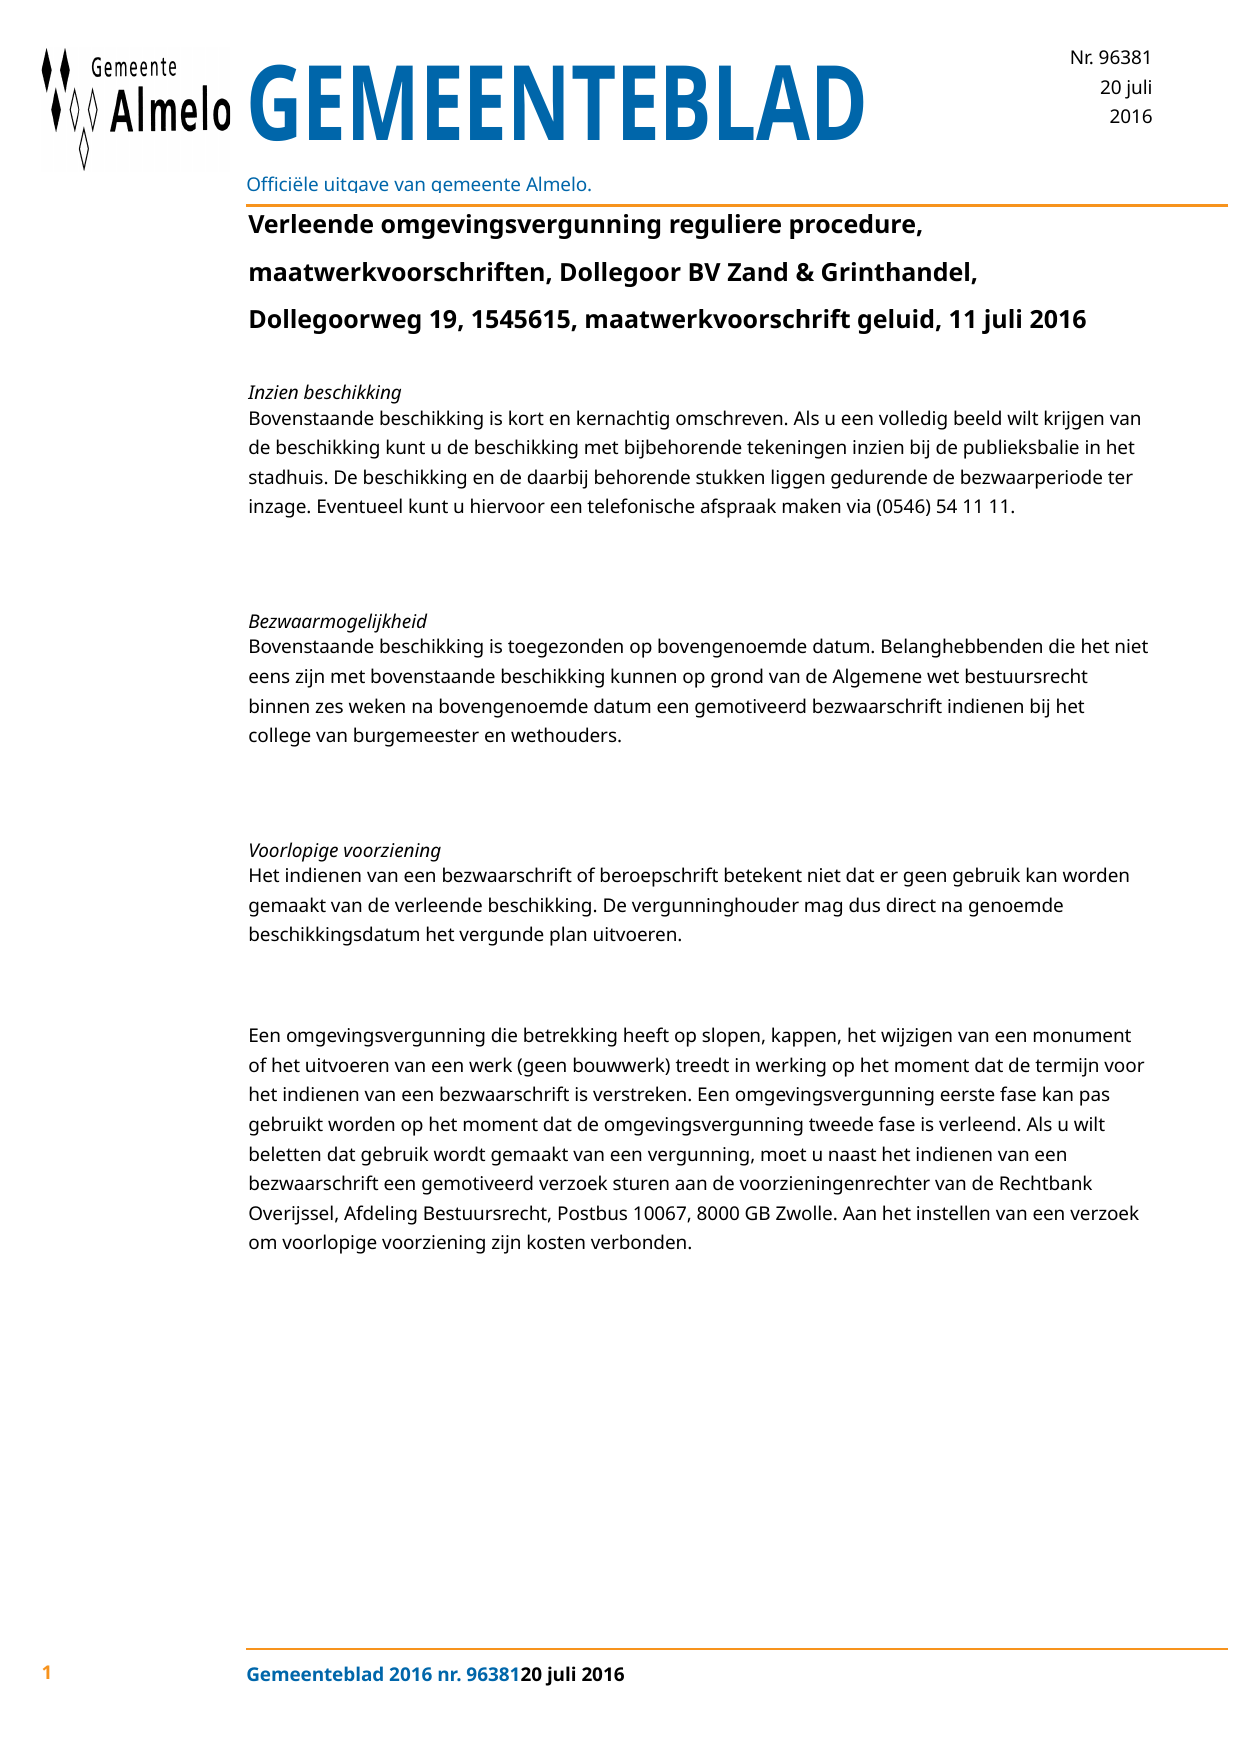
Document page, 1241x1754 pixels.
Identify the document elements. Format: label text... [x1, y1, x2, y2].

picture [41, 47, 231, 172]
text Verleende omgevingsvergunning reguliere procedure, maatwerkvoorschriften, Dollegoor BV Zand & Grinthandel, Dollegoorweg 19, 1545615, maatwerkvoorschrift geluid, 11 juli 2016 [248, 207, 1152, 336]
text Het indienen van een bezwaarschrift of beroepschrift betekent niet dat er geen gebruik kan worden gemaakt van de verleende beschikking. De vergunninghouder mag dus direct na genoemde beschikkingsdatum het vergunde plan uitvoeren. [248, 862, 1152, 947]
text Een omgevingsvergunning die betrekking heeft op slopen, kappen, het wijzigen van een monument of het uitvoeren van een werk (geen bouwwerk) treedt in werking op het moment dat de termijn voor het indienen van een bezwaarschrift is verstreken. Een omgevingsvergunning eerste fase kan pas gebruikt worden op het moment dat de omgevingsvergunning tweede fase is verleend. Als u wilt beletten dat gebruik wordt gemaakt van een vergunning, moet u naast het indienen van een bezwaarschrift een gemotiveerd verzoek sturen aan de voorzieningenrechter van de Rechtbank Overijssel, Afdeling Bestuursrecht, Postbus 10067, 8000 GB Zwolle. Aan het instellen van een verzoek om voorlopige voorziening zijn kosten verbonden. [248, 1022, 1152, 1255]
text Bovenstaande beschikking is kort en kernachtig omschreven. Als u een volledig beeld wilt krijgen van de beschikking kunt u de beschikking met bijbehorende tekeningen inzien bij de publieksbalie in het stadhuis. De beschikking en de daarbij behorende stukken liggen gedurende de bezwaarperiode ter inzage. Eventueel kunt u hiervoor een telefonische afspraak maken via (0546) 54 11 11. [248, 405, 1152, 519]
text Voorlopige voorziening [248, 837, 1152, 862]
text Bezwaarmogelijkheid [248, 608, 1152, 634]
text Bovenstaande beschikking is toegezonden op bovengenoemde datum. Belanghebbenden die het niet eens zijn met bovenstaande beschikking kunnen op grond van de Algemene wet bestuursrecht binnen zes weken na bovengenoemde datum een gemotiveerd bezwaarschrift indienen bij het college van burgemeester en wethouders. [248, 634, 1152, 748]
text Inzien beschikking [248, 379, 1152, 405]
